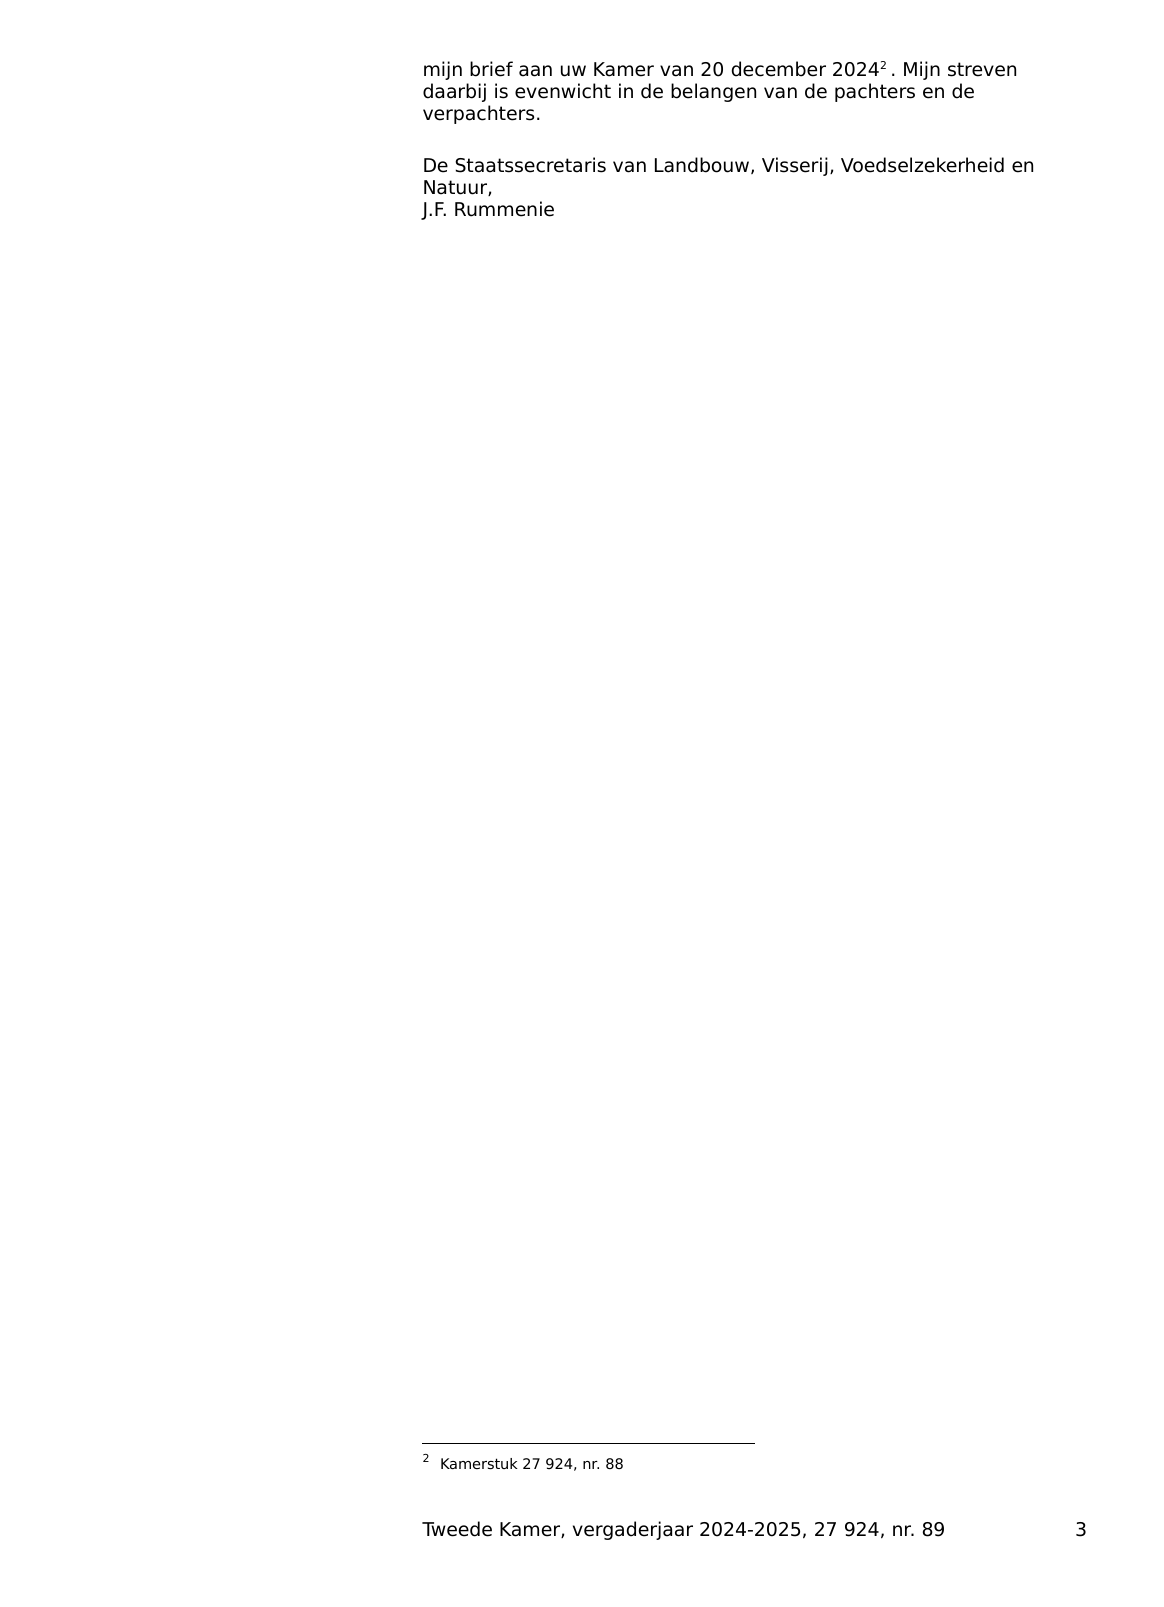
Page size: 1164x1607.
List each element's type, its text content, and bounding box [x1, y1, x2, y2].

text Kamerstuk 27 924, nr. 88 [422, 1452, 1087, 1474]
text De Staatssecretaris van Landbouw, Visserij, Voedselzekerheid en Natuur, J.F. Rummenie [422, 155, 1087, 221]
text mijn brief aan uw Kamer van 20 december 2024. Mijn streven daarbij is evenwicht in de belangen van de pachters en de verpachters. [422, 59, 1087, 125]
